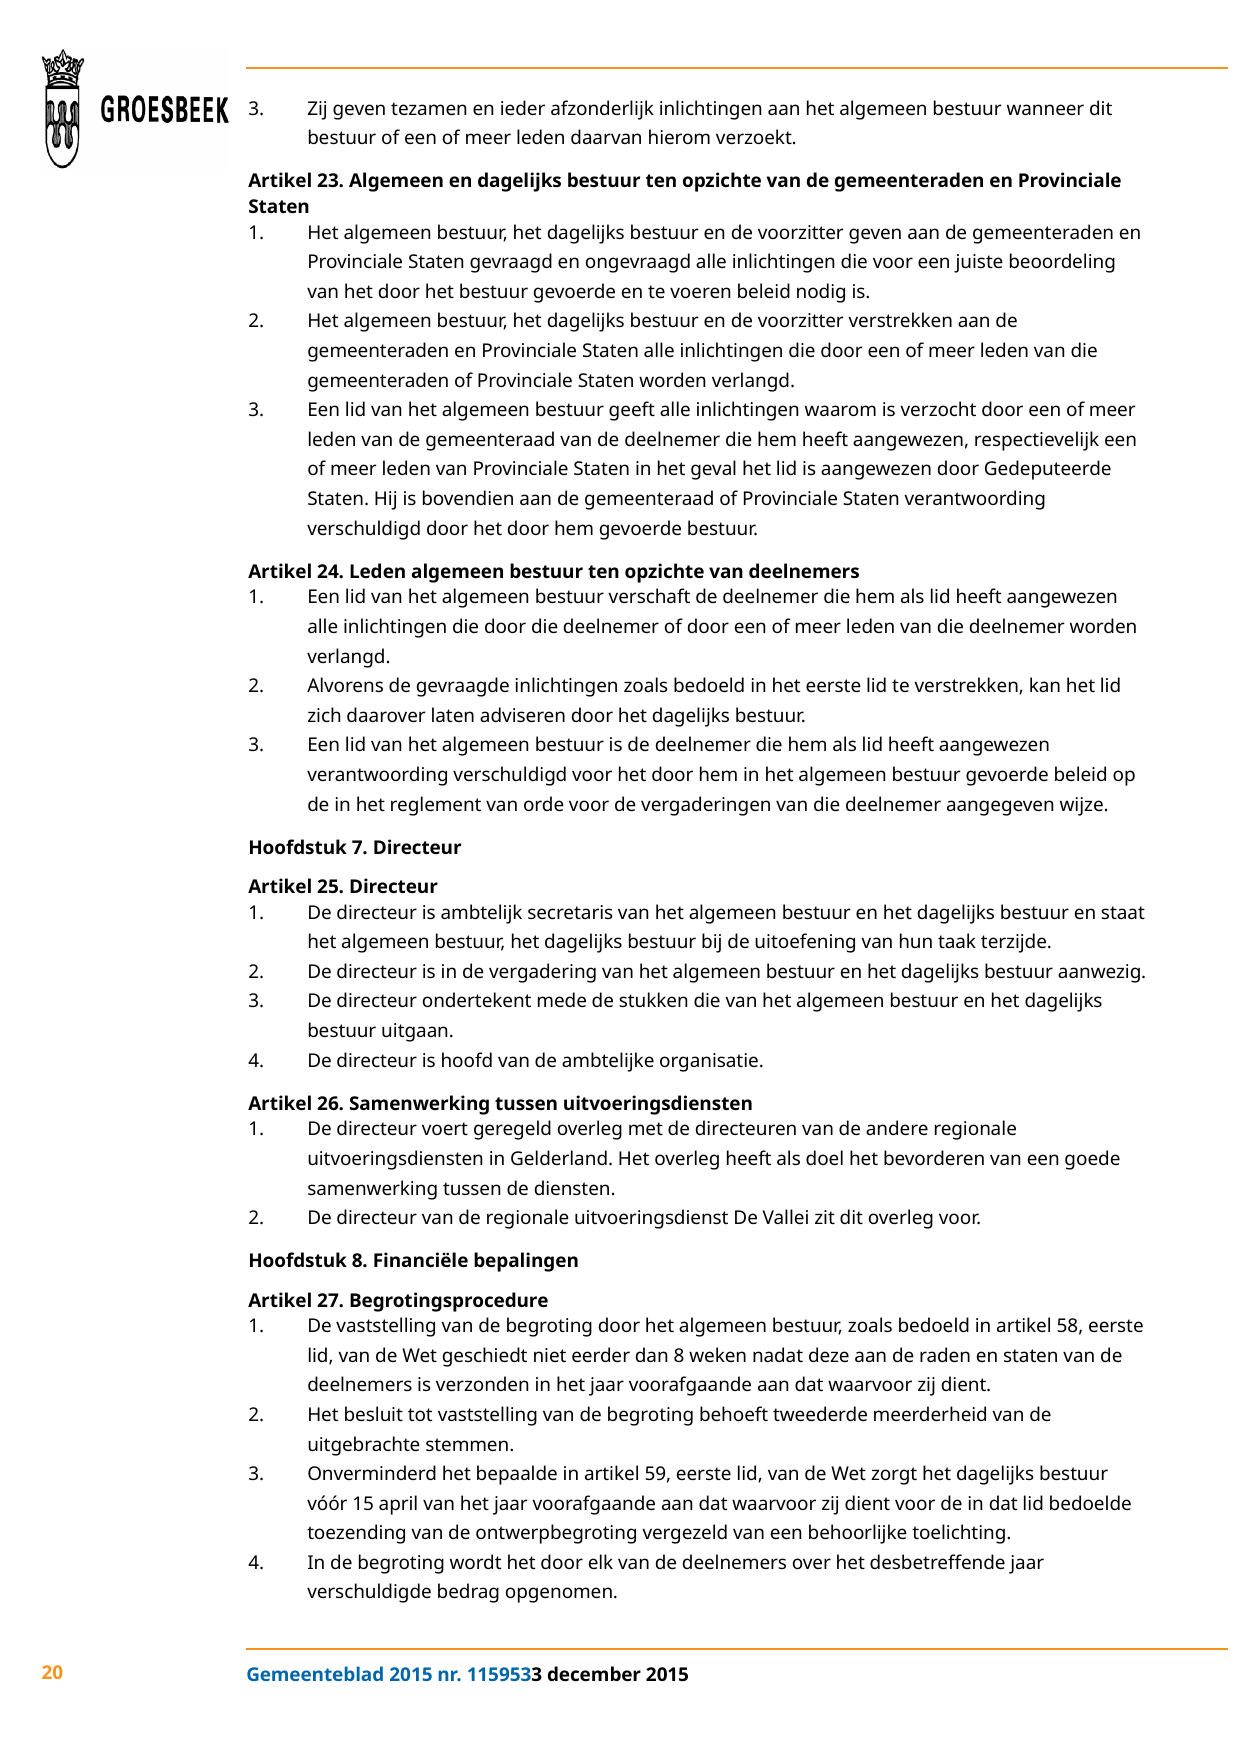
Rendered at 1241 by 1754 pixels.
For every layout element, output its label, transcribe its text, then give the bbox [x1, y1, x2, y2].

text Artikel 26. Samenwerking tussen uitvoeringsdiensten [248, 1090, 1152, 1116]
list Zij geven tezamen en ieder afzonderlijk inlichtingen aan het algemeen bestuur wanneer dit bestuur of een of meer leden daarvan hierom verzoekt. [248, 95, 1152, 150]
text Artikel 23. Algemeen en dagelijks bestuur ten opzichte van de gemeenteraden en Provinciale Staten [248, 167, 1152, 219]
list Het algemeen bestuur, het dagelijks bestuur en de voorzitter verstrekken aan de gemeenteraden en Provinciale Staten alle inlichtingen die door een of meer leden van die gemeenteraden of Provinciale Staten worden verlangd. [248, 308, 1152, 393]
list In de begroting wordt het door elk van de deelnemers over het desbetreffende jaar verschuldigde bedrag opgenomen. [248, 1549, 1152, 1604]
text Artikel 27. Begrotingsprocedure [248, 1287, 1152, 1312]
text Artikel 25. Directeur [248, 873, 1152, 899]
list De directeur is hoofd van de ambtelijke organisatie. [248, 1047, 1152, 1072]
text Hoofdstuk 7. Directeur [248, 834, 1152, 859]
list Een lid van het algemeen bestuur geeft alle inlichtingen waarom is verzocht door een of meer leden van de gemeenteraad van de deelnemer die hem heeft aangewezen, respectievelijk een of meer leden van Provinciale Staten in het geval het lid is aangewezen door Gedeputeerde Staten. Hij is bovendien aan de gemeenteraad of Provinciale Staten verantwoording verschuldigd door het door hem gevoerde bestuur. [248, 396, 1152, 541]
list Het besluit tot vaststelling van de begroting behoeft tweederde meerderheid van de uitgebrachte stemmen. [248, 1401, 1152, 1457]
text Hoofdstuk 8. Financiële bepalingen [248, 1247, 1152, 1273]
list De directeur is ambtelijk secretaris van het algemeen bestuur en het dagelijks bestuur en staat het algemeen bestuur, het dagelijks bestuur bij de uitoefening van hun taak terzijde. [248, 899, 1152, 954]
list Een lid van het algemeen bestuur is de deelnemer die hem als lid heeft aangewezen verantwoording verschuldigd voor het door hem in het algemeen bestuur gevoerde beleid op de in het reglement van orde voor de vergaderingen van die deelnemer aangegeven wijze. [248, 732, 1152, 816]
text Artikel 24. Leden algemeen bestuur ten opzichte van deelnemers [248, 558, 1152, 584]
list De directeur ondertekent mede de stukken die van het algemeen bestuur en het dagelijks bestuur uitgaan. [248, 988, 1152, 1043]
picture [41, 47, 231, 172]
list Alvorens de gevraagde inlichtingen zoals bedoeld in het eerste lid te verstrekken, kan het lid zich daarover laten adviseren door het dagelijks bestuur. [248, 672, 1152, 728]
list De directeur van de regionale uitvoeringsdienst De Vallei zit dit overleg voor. [248, 1204, 1152, 1230]
list De directeur is in de vergadering van het algemeen bestuur en het dagelijks bestuur aanwezig. [248, 958, 1152, 984]
list Een lid van het algemeen bestuur verschaft de deelnemer die hem als lid heeft aangewezen alle inlichtingen die door die deelnemer of door een of meer leden van die deelnemer worden verlangd. [248, 584, 1152, 668]
list Het algemeen bestuur, het dagelijks bestuur en de voorzitter geven aan de gemeenteraden en Provinciale Staten gevraagd en ongevraagd alle inlichtingen die voor een juiste beoordeling van het door het bestuur gevoerde en te voeren beleid nodig is. [248, 219, 1152, 304]
list De vaststelling van de begroting door het algemeen bestuur, zoals bedoeld in artikel 58, eerste lid, van de Wet geschiedt niet eerder dan 8 weken nadat deze aan de raden en staten van de deelnemers is verzonden in het jaar voorafgaande aan dat waarvoor zij dient. [248, 1312, 1152, 1397]
list De directeur voert geregeld overleg met de directeuren van de andere regionale uitvoeringsdiensten in Gelderland. Het overleg heeft als doel het bevorderen van een goede samenwerking tussen de diensten. [248, 1116, 1152, 1201]
list Onverminderd het bepaalde in artikel 59, eerste lid, van de Wet zorgt het dagelijks bestuur vóór 15 april van het jaar voorafgaande aan dat waarvoor zij dient voor de in dat lid bedoelde toezending van de ontwerpbegroting vergezeld van een behoorlijke toelichting. [248, 1460, 1152, 1545]
